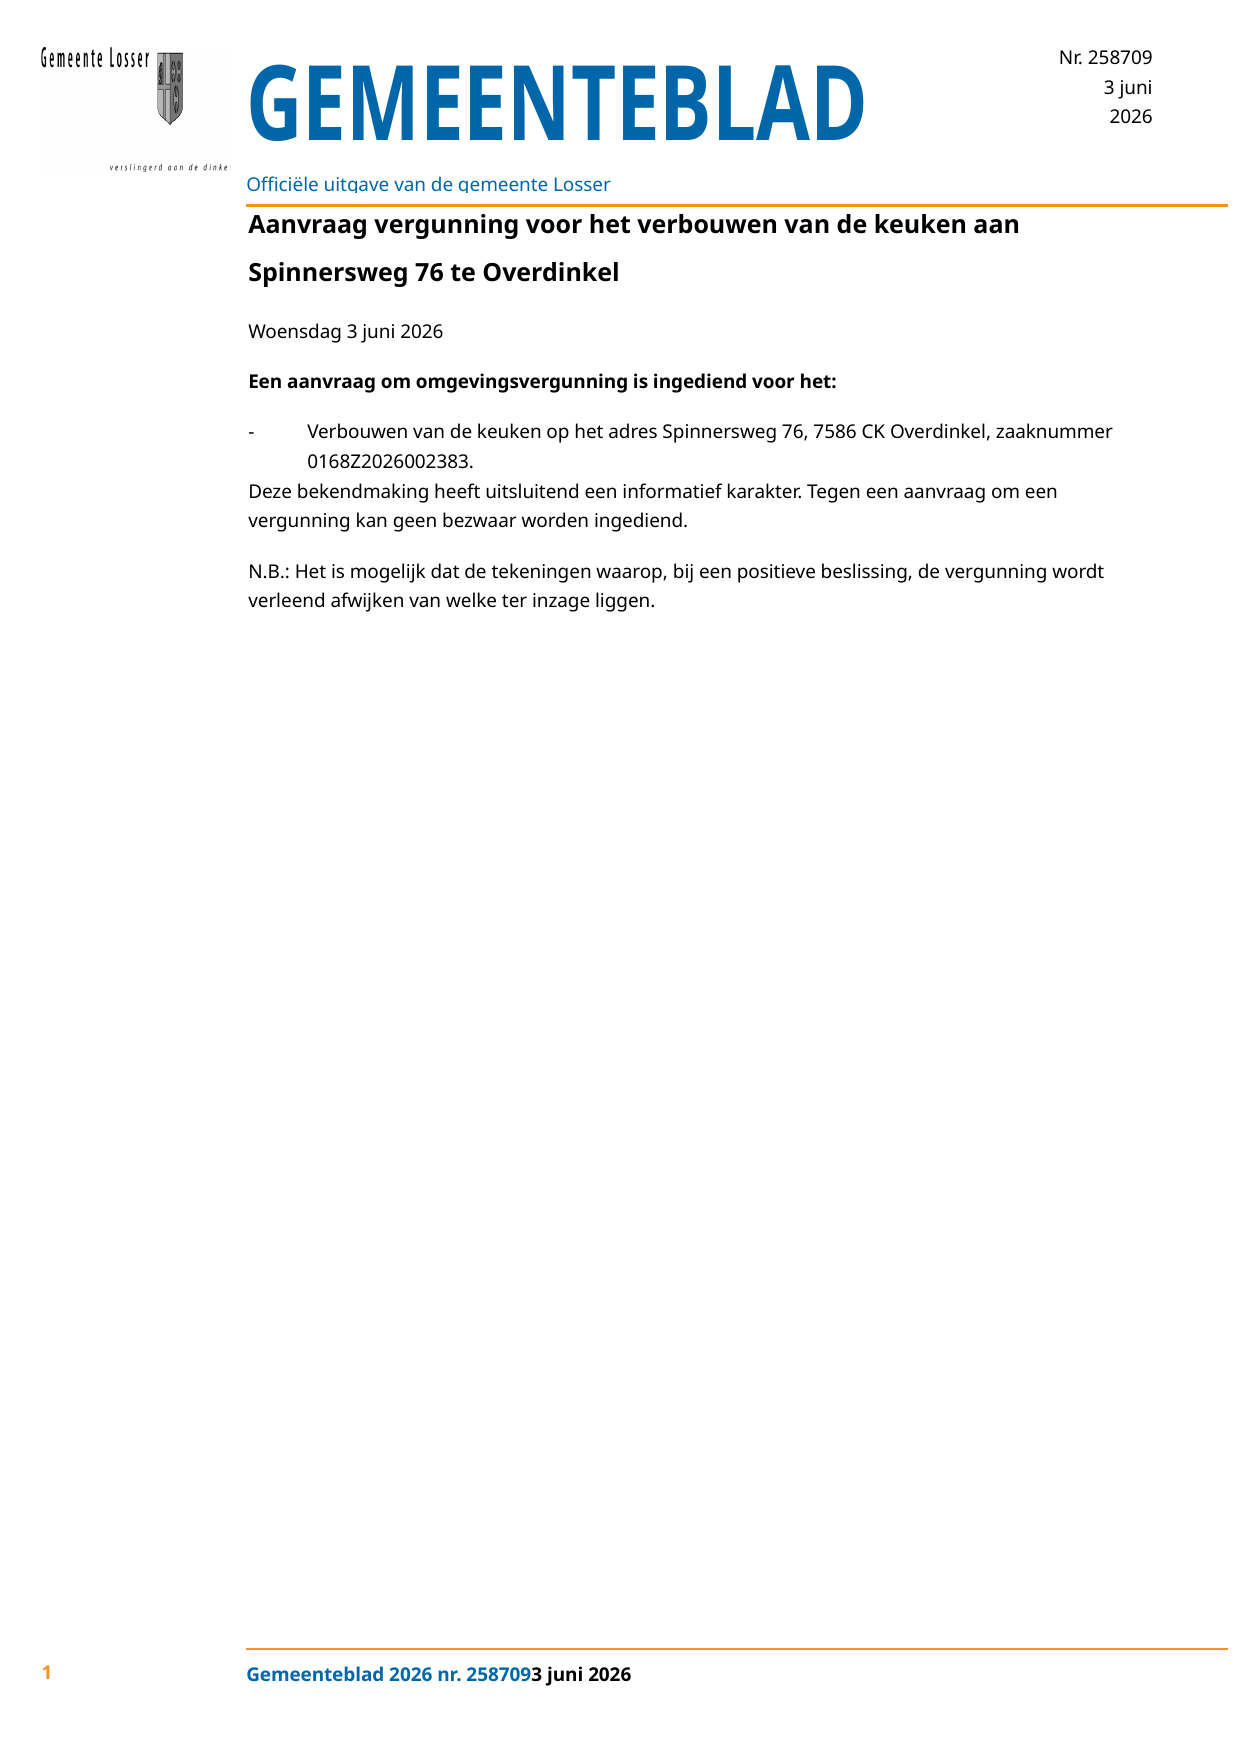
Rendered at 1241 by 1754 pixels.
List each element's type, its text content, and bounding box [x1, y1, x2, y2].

picture [41, 47, 231, 172]
text N.B.: Het is mogelijk dat de tekeningen waarop, bij een positieve beslissing, de vergunning wordt verleend afwijken van welke ter inzage liggen. [248, 558, 1152, 613]
text Deze bekendmaking heeft uitsluitend een informatief karakter. Tegen een aanvraag om een vergunning kan geen bezwaar worden ingediend. [248, 478, 1152, 533]
list Verbouwen van de keuken op het adres Spinnersweg 76, 7586 CK Overdinkel, zaaknummer 0168Z2026002383. [248, 419, 1152, 474]
text Aanvraag vergunning voor het verbouwen van de keuken aan Spinnersweg 76 te Overdinkel [248, 207, 1152, 288]
text Een aanvraag om omgevingsvergunning is ingediend voor het: [248, 368, 1152, 394]
text Woensdag 3 juni 2026 [248, 318, 1152, 344]
